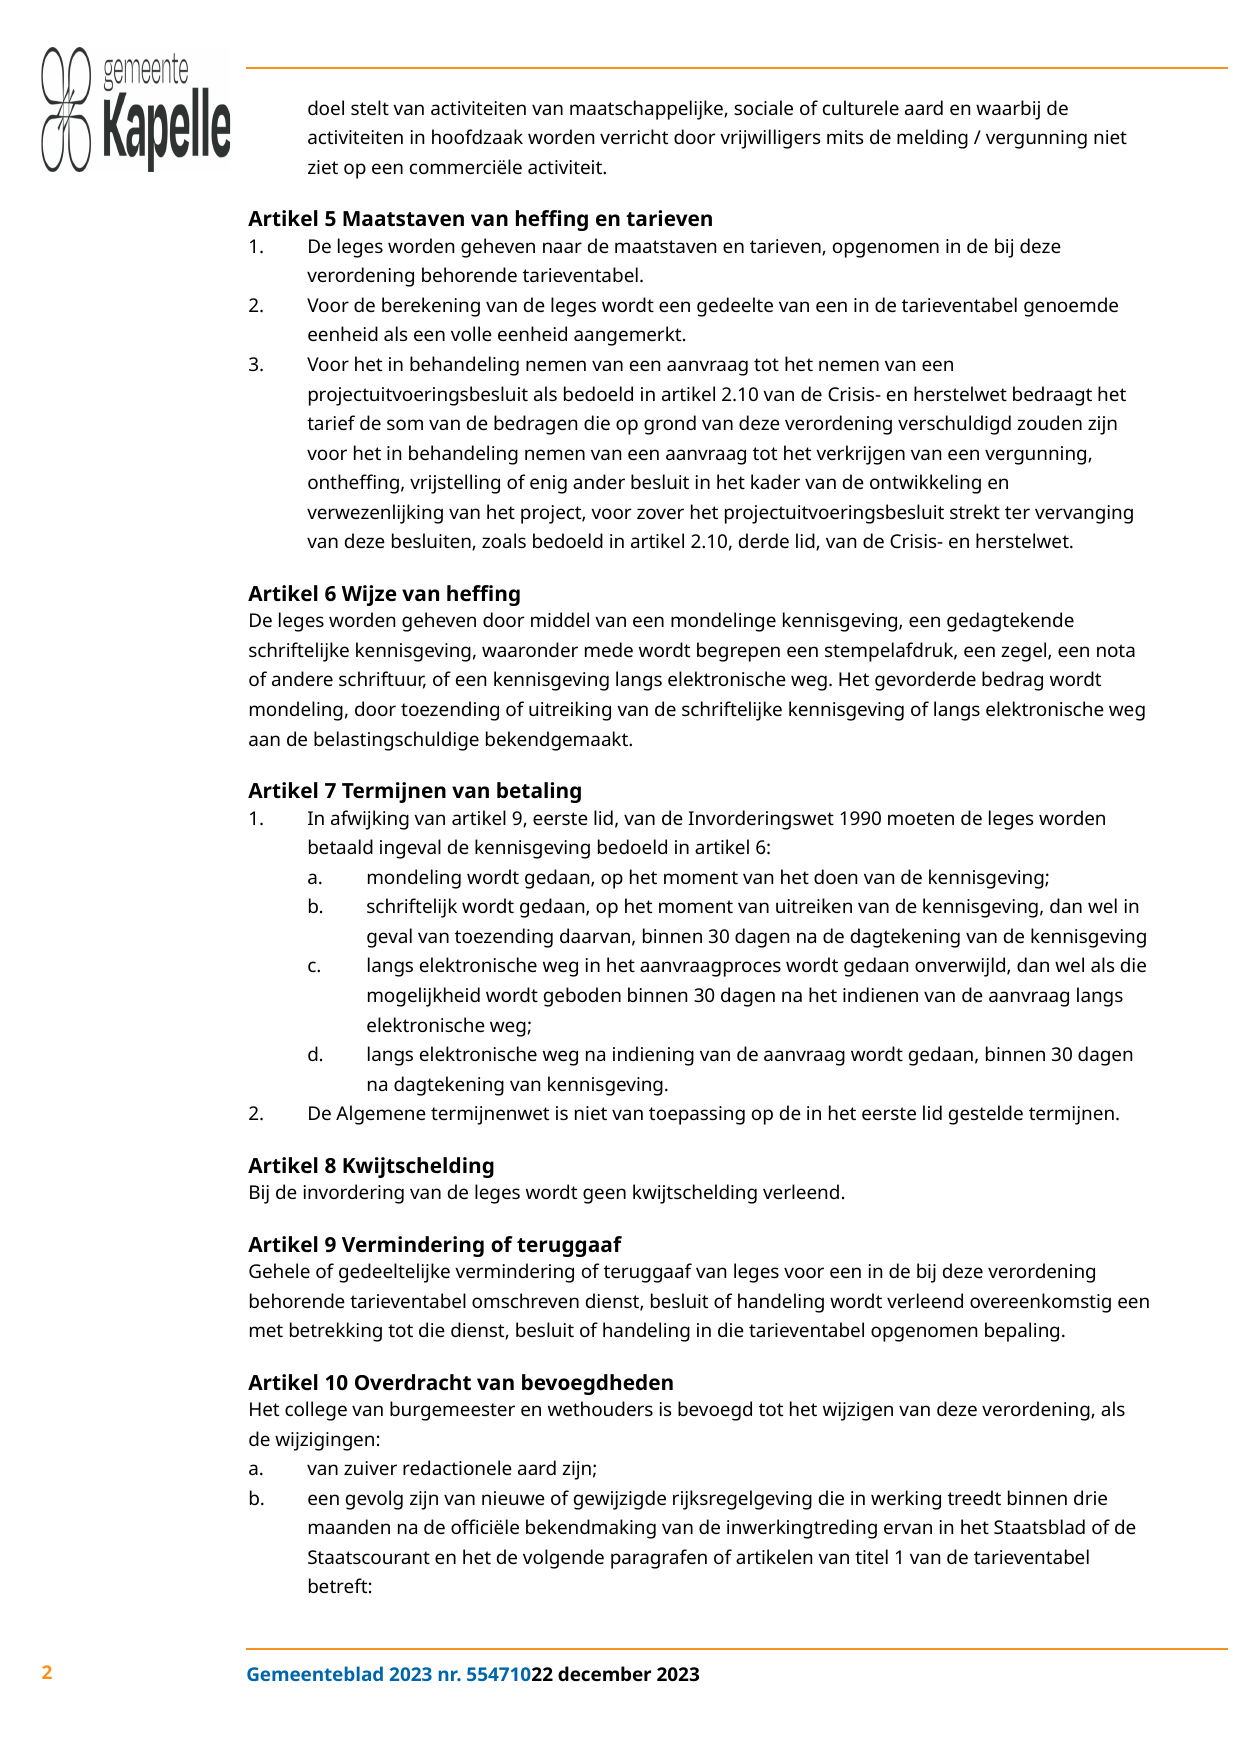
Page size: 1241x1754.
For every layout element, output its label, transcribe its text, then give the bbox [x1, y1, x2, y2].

list langs elektronische weg na indiening van de aanvraag wordt gedaan, binnen 30 dagen na dagtekening van kennisgeving. [307, 1041, 1152, 1097]
text Artikel 8 Kwijtschelding [248, 1151, 1152, 1179]
list schriftelijk wordt gedaan, op het moment van uitreiken van de kennisgeving, dan wel in geval van toezending daarvan, binnen 30 dagen na de dagtekening van de kennisgeving [307, 893, 1152, 949]
text Bij de invordering van de leges wordt geen kwijtschelding verleend. [248, 1179, 1152, 1205]
list Voor het in behandeling nemen van een aanvraag tot het nemen van een projectuitvoeringsbesluit als bedoeld in artikel 2.10 van de Crisis- en herstelwet bedraagt het tarief de som van de bedragen die op grond van deze verordening verschuldigd zouden zijn voor het in behandeling nemen van een aanvraag tot het verkrijgen van een vergunning, ontheffing, vrijstelling of enig ander besluit in het kader van de ontwikkeling en verwezenlijking van het project, voor zover het projectuitvoeringsbesluit strekt ter vervanging van deze besluiten, zoals bedoeld in artikel 2.10, derde lid, van de Crisis- en herstelwet. [248, 351, 1152, 554]
text Artikel 6 Wijze van heffing [248, 579, 1152, 607]
list van zuiver redactionele aard zijn; [248, 1455, 1152, 1481]
list doel stelt van activiteiten van maatschappelijke, sociale of culturele aard en waarbij de activiteiten in hoofdzaak worden verricht door vrijwilligers mits de melding / vergunning niet ziet op een commerciële activiteit. [248, 95, 1152, 180]
list Voor de berekening van de leges wordt een gedeelte van een in de tarieventabel genoemde eenheid als een volle eenheid aangemerkt. [248, 292, 1152, 347]
text Gehele of gedeeltelijke vermindering of teruggaaf van leges voor een in de bij deze verordening behorende tarieventabel omschreven dienst, besluit of handeling wordt verleend overeenkomstig een met betrekking tot die dienst, besluit of handeling in die tarieventabel opgenomen bepaling. [248, 1258, 1152, 1343]
list De leges worden geheven naar de maatstaven en tarieven, opgenomen in de bij deze verordening behorende tarieventabel. [248, 233, 1152, 288]
list langs elektronische weg in het aanvraagproces wordt gedaan onverwijld, dan wel als die mogelijkheid wordt geboden binnen 30 dagen na het indienen van de aanvraag langs elektronische weg; [307, 953, 1152, 1037]
text Artikel 9 Vermindering of teruggaaf [248, 1230, 1152, 1258]
text Het college van burgemeester en wethouders is bevoegd tot het wijzigen van deze verordening, als de wijzigingen: [248, 1396, 1152, 1452]
picture [41, 47, 231, 172]
list De Algemene termijnenwet is niet van toepassing op de in het eerste lid gestelde termijnen. [248, 1101, 1152, 1126]
list mondeling wordt gedaan, op het moment van het doen van de kennisgeving; [307, 864, 1152, 889]
text De leges worden geheven door middel van een mondelinge kennisgeving, een gedagtekende schriftelijke kennisgeving, waaronder mede wordt begrepen een stempelafdruk, een zegel, een nota of andere schriftuur, of een kennisgeving langs elektronische weg. Het gevorderde bedrag wordt mondeling, door toezending of uitreiking van de schriftelijke kennisgeving of langs elektronische weg aan de belastingschuldige bekendgemaakt. [248, 607, 1152, 752]
text Artikel 7 Termijnen van betaling [248, 776, 1152, 805]
list een gevolg zijn van nieuwe of gewijzigde rijksregelgeving die in werking treedt binnen drie maanden na de officiële bekendmaking van de inwerkingtreding ervan in het Staatsblad of de Staatscourant en het de volgende paragrafen of artikelen van titel 1 van de tarieventabel betreft: [248, 1485, 1152, 1599]
text Artikel 10 Overdracht van bevoegdheden [248, 1368, 1152, 1396]
text Artikel 5 Maatstaven van heffing en tarieven [248, 204, 1152, 233]
list In afwijking van artikel 9, eerste lid, van de Invorderingswet 1990 moeten de leges worden betaald ingeval de kennisgeving bedoeld in artikel 6: [248, 805, 1152, 860]
